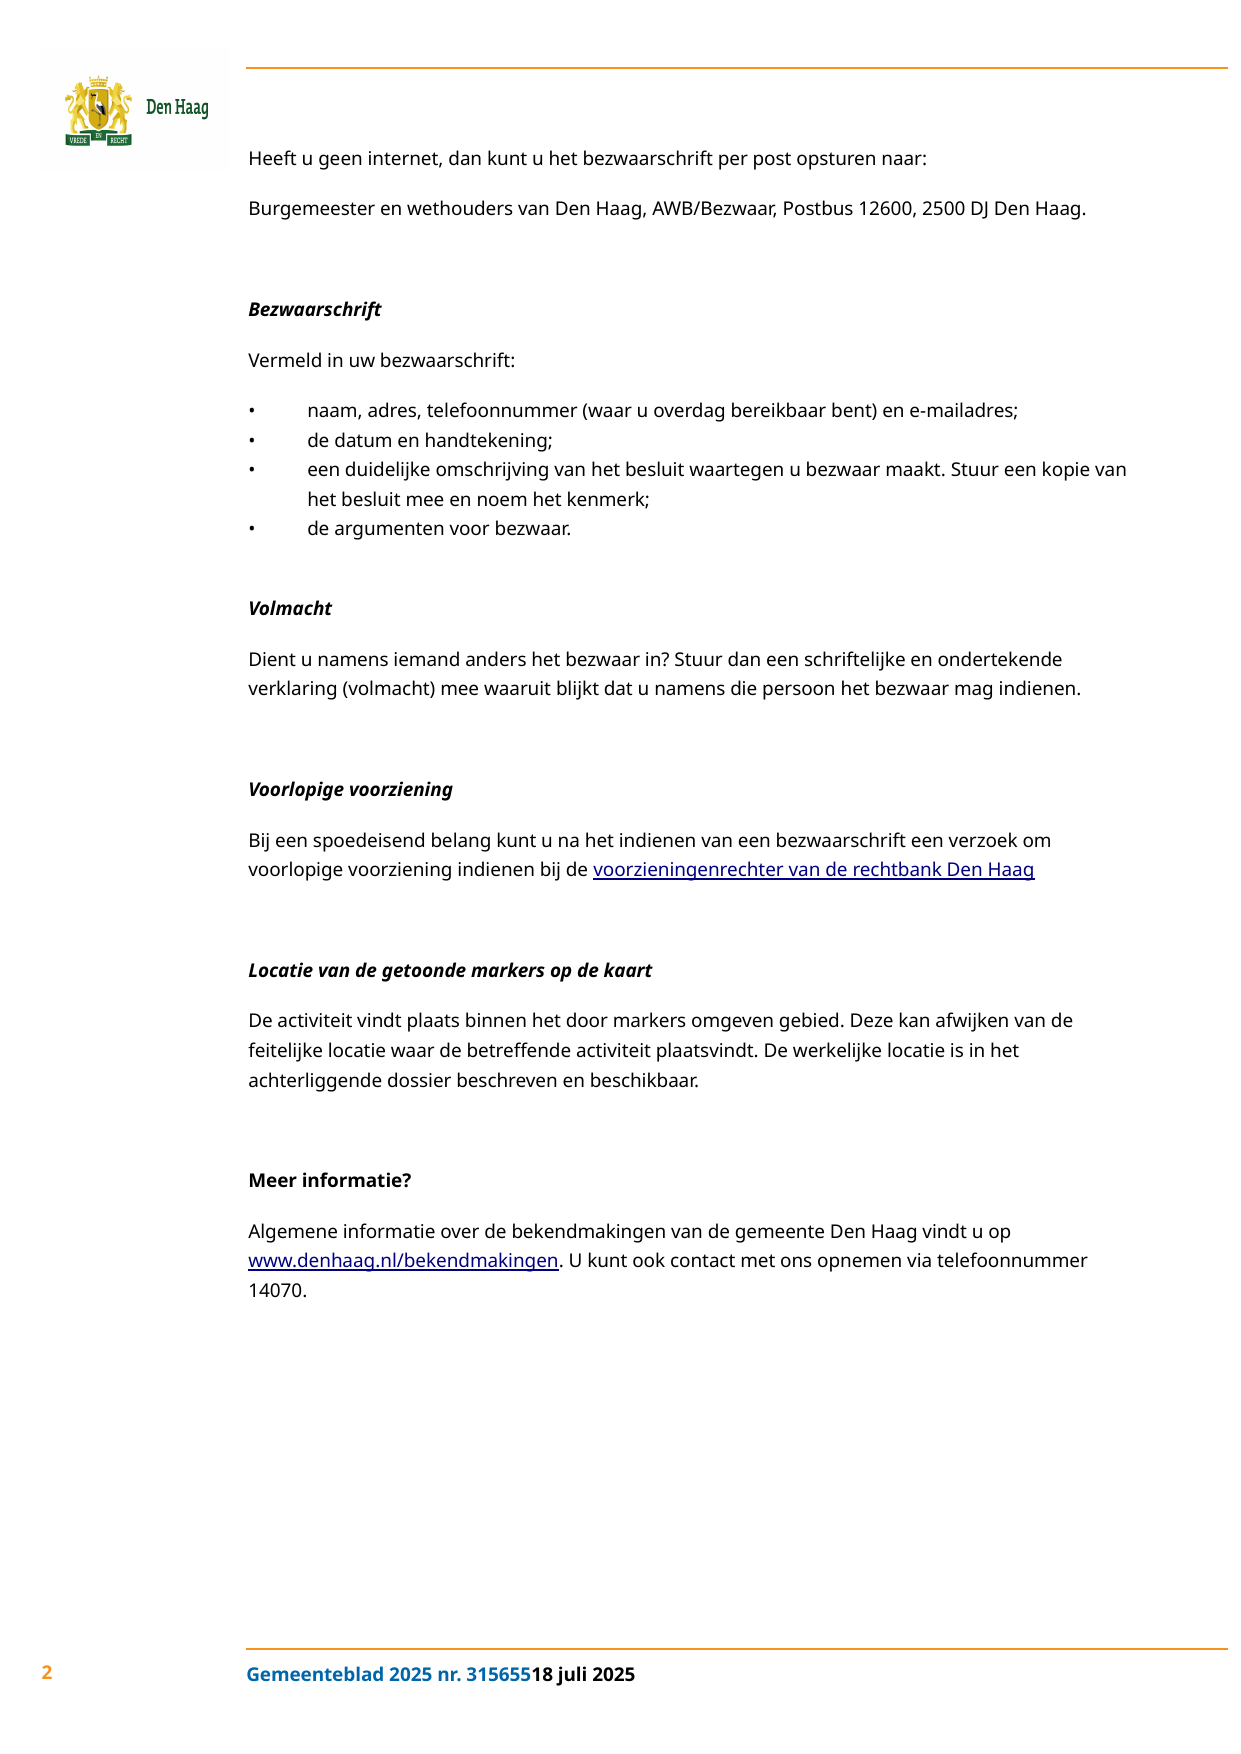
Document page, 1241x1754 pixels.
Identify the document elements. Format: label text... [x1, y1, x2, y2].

list een duidelijke omschrijving van het besluit waartegen u bezwaar maakt. Stuur een kopie van het besluit mee en noem het kenmerk; [248, 456, 1152, 512]
text Algemene informatie over de bekendmakingen van de gemeente Den Haag vindt u op www.denhaag.nl/bekendmakingen. U kunt ook contact met ons opnemen via telefoonnummer 14070. [248, 1218, 1152, 1303]
text Bezwaarschrift [248, 296, 1152, 322]
text Heeft u geen internet, dan kunt u het bezwaarschrift per post opsturen naar: [248, 145, 1152, 171]
text Meer informatie? [248, 1168, 1152, 1193]
text Burgemeester en wethouders van Den Haag, AWB/Bezwaar, Postbus 12600, 2500 DJ Den Haag. [248, 196, 1152, 221]
picture [41, 47, 231, 172]
text Volmacht [248, 596, 1152, 621]
list de argumenten voor bezwaar. [248, 516, 1152, 541]
text Dient u namens iemand anders het bezwaar in? Stuur dan een schriftelijke en ondertekende verklaring (volmacht) mee waaruit blijkt dat u namens die persoon het bezwaar mag indienen. [248, 646, 1152, 701]
text De activiteit vindt plaats binnen het door markers omgeven gebied. Deze kan afwijken van de feitelijke locatie waar de betreffende activiteit plaatsvindt. De werkelijke locatie is in het achterliggende dossier beschreven en beschikbaar. [248, 1008, 1152, 1093]
list de datum en handtekening; [248, 427, 1152, 453]
text Bij een spoedeisend belang kunt u na het indienen van een bezwaarschrift een verzoek om voorlopige voorziening indienen bij de voorzieningenrechter van de rechtbank Den Haag [248, 827, 1152, 882]
list naam, adres, telefoonnummer (waar u overdag bereikbaar bent) en e-mailadres; [248, 397, 1152, 423]
text Locatie van de getoonde markers op de kaart [248, 957, 1152, 983]
text Voorlopige voorziening [248, 776, 1152, 802]
text Vermeld in uw bezwaarschrift: [248, 347, 1152, 373]
